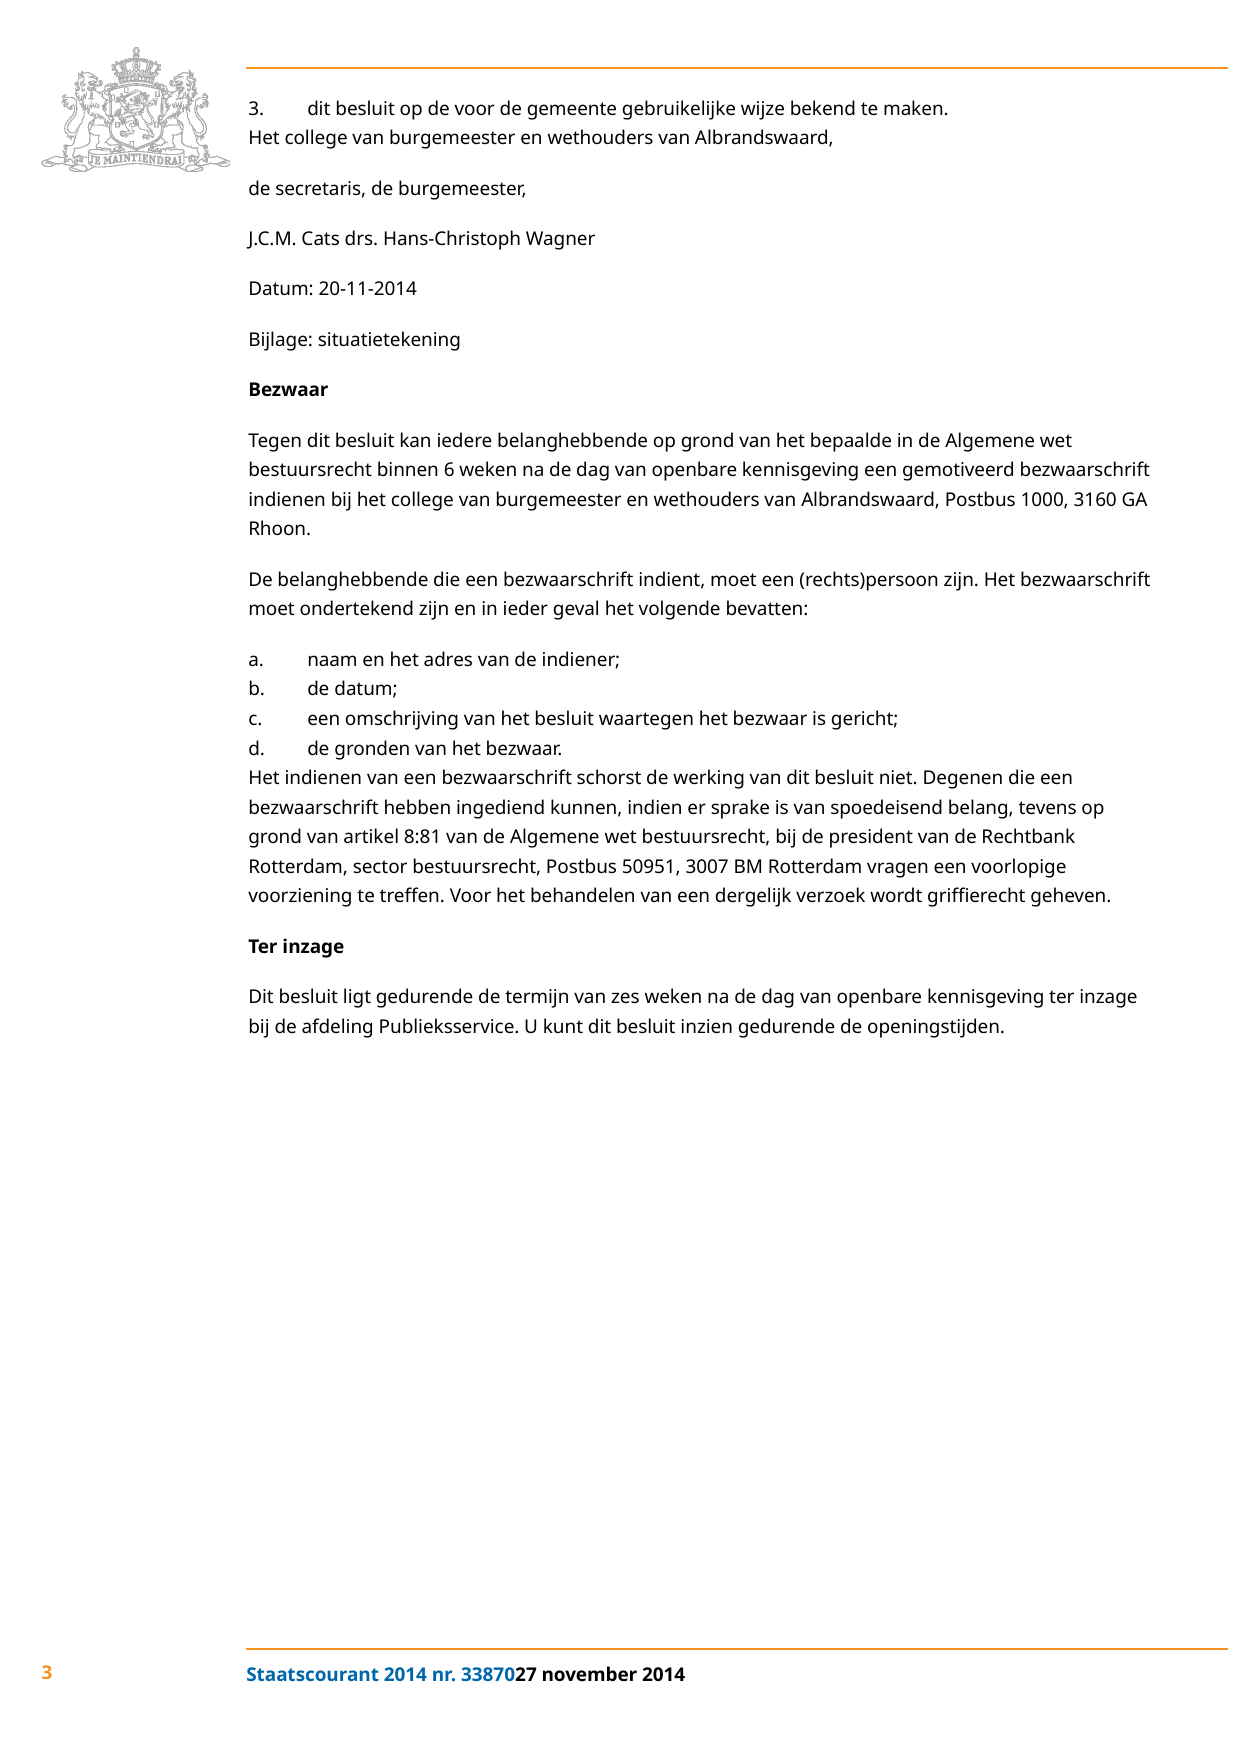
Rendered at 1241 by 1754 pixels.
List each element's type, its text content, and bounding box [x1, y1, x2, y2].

list een omschrijving van het besluit waartegen het bezwaar is gericht; [248, 705, 1152, 731]
picture [41, 47, 231, 172]
list naam en het adres van de indiener; [248, 646, 1152, 672]
text Datum: 20-11-2014 [248, 276, 1152, 301]
text Bezwaar [248, 376, 1152, 402]
text Tegen dit besluit kan iedere belanghebbende op grond van het bepaalde in de Algemene wet bestuursrecht binnen 6 weken na de dag van openbare kennisgeving een gemotiveerd bezwaarschrift indienen bij het college van burgemeester en wethouders van Albrandswaard, Postbus 1000, 3160 GA Rhoon. [248, 427, 1152, 541]
text Dit besluit ligt gedurende de termijn van zes weken na de dag van openbare kennisgeving ter inzage bij de afdeling Publieksservice. U kunt dit besluit inzien gedurende de openingstijden. [248, 983, 1152, 1039]
text de secretaris, de burgemeester, [248, 175, 1152, 201]
text Het college van burgemeester en wethouders van Albrandswaard, [248, 124, 1152, 150]
text De belanghebbende die een bezwaarschrift indient, moet een (rechts)persoon zijn. Het bezwaarschrift moet ondertekend zijn en in ieder geval het volgende bevatten: [248, 566, 1152, 621]
list de gronden van het bezwaar. [248, 735, 1152, 761]
text Bijlage: situatietekening [248, 326, 1152, 352]
text Het indienen van een bezwaarschrift schorst de werking van dit besluit niet. Degenen die een bezwaarschrift hebben ingediend kunnen, indien er sprake is van spoedeisend belang, tevens op grond van artikel 8:81 van de Algemene wet bestuursrecht, bij de president van de Rechtbank Rotterdam, sector bestuursrecht, Postbus 50951, 3007 BM Rotterdam vragen een voorlopige voorziening te treffen. Voor het behandelen van een dergelijk verzoek wordt griffierecht geheven. [248, 764, 1152, 908]
text Ter inzage [248, 933, 1152, 959]
text J.C.M. Cats drs. Hans-Christoph Wagner [248, 225, 1152, 251]
list de datum; [248, 676, 1152, 701]
list dit besluit op de voor de gemeente gebruikelijke wijze bekend te maken. [248, 95, 1152, 121]
